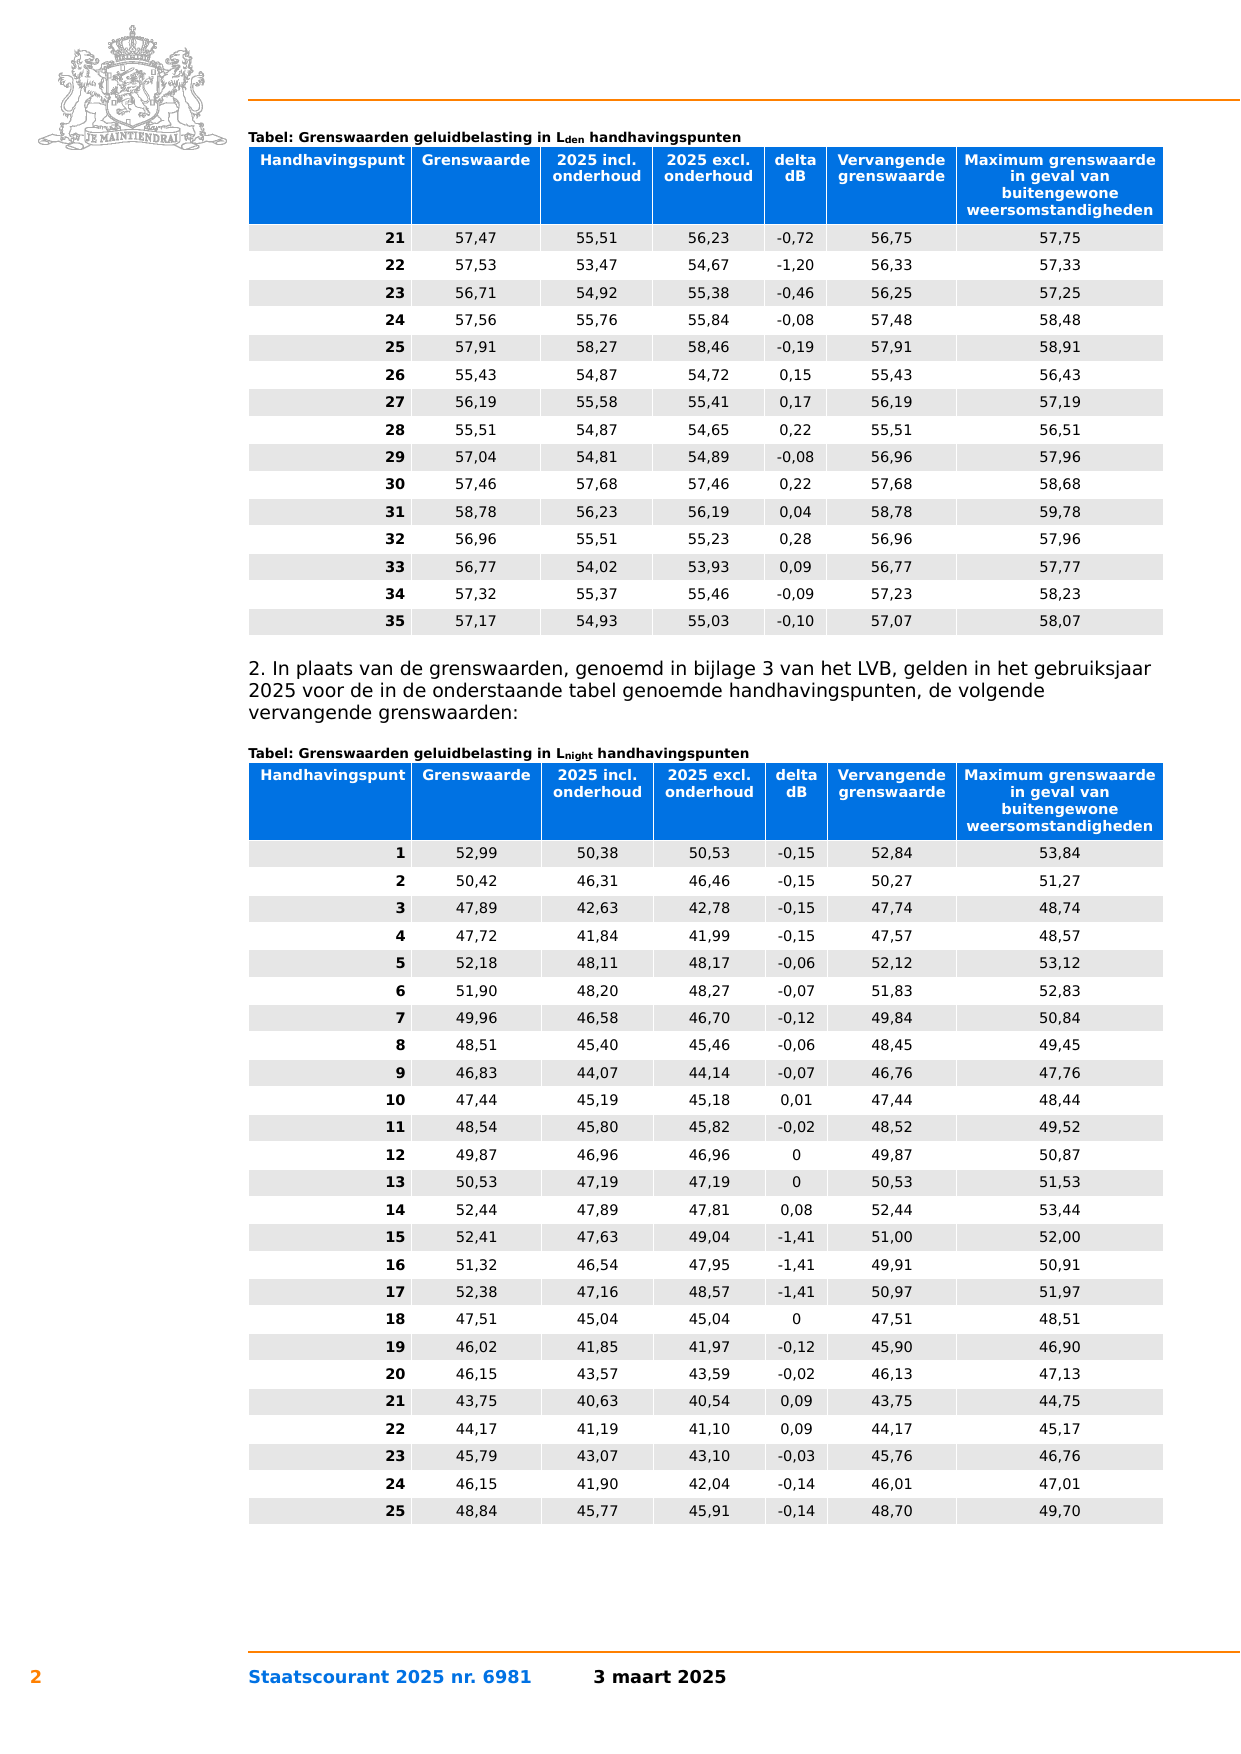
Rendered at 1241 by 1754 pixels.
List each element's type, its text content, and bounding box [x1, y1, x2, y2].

table_cell -0,07 [766, 978, 827, 1004]
table_cell 45,46 [654, 1033, 765, 1059]
table_cell 50,84 [957, 1005, 1163, 1031]
table_cell -0,06 [766, 950, 827, 977]
table_cell 57,96 [957, 526, 1163, 553]
table_cell 50,91 [957, 1252, 1163, 1278]
table_cell 44,17 [828, 1416, 956, 1442]
table_cell 47,16 [542, 1279, 653, 1305]
table_cell 54,72 [653, 362, 764, 388]
table_cell 46,02 [412, 1334, 541, 1360]
table_cell 25 [249, 1498, 411, 1524]
table_cell 0,28 [765, 526, 826, 553]
table_cell 0,09 [766, 1389, 827, 1415]
table_cell delta dB [765, 147, 826, 224]
table_cell 9 [249, 1060, 411, 1086]
table_cell 56,23 [541, 499, 652, 525]
table_cell 0,17 [765, 389, 826, 416]
table_cell 0,01 [766, 1087, 827, 1114]
table_cell 47,19 [654, 1170, 765, 1196]
table_cell 0 [766, 1306, 827, 1333]
table_cell 49,52 [957, 1115, 1163, 1141]
table_cell 48,74 [957, 896, 1163, 922]
table_cell 47,44 [828, 1087, 956, 1114]
table_cell 58,07 [957, 609, 1163, 635]
table_cell 10 [249, 1087, 411, 1114]
table_cell 46,76 [828, 1060, 956, 1086]
table_cell 57,04 [412, 444, 540, 471]
table_cell 46,96 [654, 1142, 765, 1168]
table_cell 4 [249, 923, 411, 949]
table_cell 49,87 [828, 1142, 956, 1168]
table_cell 44,14 [654, 1060, 765, 1086]
table_cell 53,93 [653, 554, 764, 580]
table_cell 48,52 [828, 1115, 956, 1141]
table_cell 48,70 [828, 1498, 956, 1524]
table_cell 34 [249, 581, 411, 607]
table_cell 56,19 [653, 499, 764, 525]
table_cell 57,46 [653, 472, 764, 498]
table_cell 45,79 [412, 1444, 541, 1470]
table_cell 56,19 [827, 389, 956, 416]
table_cell 48,51 [957, 1306, 1163, 1333]
table_cell -0,12 [766, 1334, 827, 1360]
table_cell 52,18 [412, 950, 541, 977]
table_cell 56,77 [827, 554, 956, 580]
table_cell 57,19 [957, 389, 1163, 416]
table_cell 57,91 [412, 335, 540, 361]
table_cell 46,31 [542, 868, 653, 894]
table_cell 0 [766, 1142, 827, 1168]
text 2. In plaats van de grenswaarden, genoemd in bijlage 3 van het LVB, gelden in het gebruiksjaar 2025 voor de in de onderstaande tabel genoemde handhavingspunten, de volgende vervangende grenswaarden: [248, 658, 1163, 724]
table_cell 21 [249, 1389, 411, 1415]
table_cell 47,44 [412, 1087, 541, 1114]
table_cell 45,90 [828, 1334, 956, 1360]
table_cell 54,89 [653, 444, 764, 471]
table_cell 58,91 [957, 335, 1163, 361]
table_cell 18 [249, 1306, 411, 1333]
table_cell 2 [249, 868, 411, 894]
table_cell 43,75 [412, 1389, 541, 1415]
table_cell 11 [249, 1115, 411, 1141]
table_cell -0,15 [766, 868, 827, 894]
table_cell Maximum grenswaarde in geval van buitengewone weersomstandigheden [957, 147, 1163, 224]
table_cell 56,75 [827, 225, 956, 251]
table_cell 54,92 [541, 280, 652, 306]
table_cell 44,17 [412, 1416, 541, 1442]
table_cell -0,08 [765, 307, 826, 333]
table_cell 57,68 [827, 472, 956, 498]
table_cell 0,15 [765, 362, 826, 388]
table_cell 57,77 [957, 554, 1163, 580]
table_cell 21 [249, 225, 411, 251]
table_cell 0,04 [765, 499, 826, 525]
table_cell -1,41 [766, 1252, 827, 1278]
table_cell 0,09 [766, 1416, 827, 1442]
table_cell 54,93 [541, 609, 652, 635]
table_header Tabel: Grenswaarden geluidbelasting in Lnight handhavingspunten [248, 746, 1163, 761]
table_cell 57,33 [957, 253, 1163, 279]
table_cell -0,14 [766, 1471, 827, 1497]
table_cell 41,19 [542, 1416, 653, 1442]
table_cell 51,53 [957, 1170, 1163, 1196]
table_cell 47,01 [957, 1471, 1163, 1497]
table_cell 47,95 [654, 1252, 765, 1278]
table_cell 57,91 [827, 335, 956, 361]
table_cell 57,56 [412, 307, 540, 333]
table_cell 55,37 [541, 581, 652, 607]
table_cell 45,77 [542, 1498, 653, 1524]
table_cell 6 [249, 978, 411, 1004]
table_cell 53,47 [541, 253, 652, 279]
table_cell 45,04 [542, 1306, 653, 1333]
table_cell 47,76 [957, 1060, 1163, 1086]
table_cell 47,63 [542, 1224, 653, 1251]
table_cell 57,17 [412, 609, 540, 635]
table_cell 25 [249, 335, 411, 361]
table_cell 55,58 [541, 389, 652, 416]
table_cell 41,99 [654, 923, 765, 949]
table_cell -0,12 [766, 1005, 827, 1031]
table_cell 42,63 [542, 896, 653, 922]
table_cell 44,75 [957, 1389, 1163, 1415]
table_cell 53,44 [957, 1197, 1163, 1223]
table_cell 52,41 [412, 1224, 541, 1251]
table_cell 40,54 [654, 1389, 765, 1415]
table_cell 41,97 [654, 1334, 765, 1360]
table_cell 51,97 [957, 1279, 1163, 1305]
table_cell 51,83 [828, 978, 956, 1004]
table_cell 40,63 [542, 1389, 653, 1415]
table_header Tabel: Grenswaarden geluidbelasting in Lden handhavingspunten [248, 130, 1163, 146]
table_cell 12 [249, 1142, 411, 1168]
table_cell 57,46 [412, 472, 540, 498]
table_cell 35 [249, 609, 411, 635]
table_cell 45,91 [654, 1498, 765, 1524]
table_cell 46,15 [412, 1471, 541, 1497]
table_cell 5 [249, 950, 411, 977]
table_cell -1,41 [766, 1224, 827, 1251]
table_cell 49,84 [828, 1005, 956, 1031]
table_cell 56,71 [412, 280, 540, 306]
table_cell -0,15 [766, 841, 827, 867]
table_cell 43,57 [542, 1361, 653, 1388]
table_cell 56,23 [653, 225, 764, 251]
table_cell 30 [249, 472, 411, 498]
table_cell 48,51 [412, 1033, 541, 1059]
table_cell -0,02 [766, 1361, 827, 1388]
table_cell 58,78 [827, 499, 956, 525]
table_cell 49,87 [412, 1142, 541, 1168]
table_cell 31 [249, 499, 411, 525]
table_cell 2025 incl. onderhoud [542, 763, 653, 840]
table_cell Vervangende grenswaarde [828, 763, 956, 840]
table_cell 43,59 [654, 1361, 765, 1388]
table_cell 47,57 [828, 923, 956, 949]
table_cell 58,68 [957, 472, 1163, 498]
table_cell -0,14 [766, 1498, 827, 1524]
table_cell 24 [249, 307, 411, 333]
table_cell 47,89 [412, 896, 541, 922]
table_cell 50,53 [654, 841, 765, 867]
table_cell 19 [249, 1334, 411, 1360]
table_cell 48,54 [412, 1115, 541, 1141]
table_cell 55,38 [653, 280, 764, 306]
table_cell 52,00 [957, 1224, 1163, 1251]
table_cell 59,78 [957, 499, 1163, 525]
table_cell 48,45 [828, 1033, 956, 1059]
table_cell 58,48 [957, 307, 1163, 333]
table_cell 24 [249, 1471, 411, 1497]
table_cell 57,48 [827, 307, 956, 333]
table_cell 47,51 [412, 1306, 541, 1333]
table_cell 57,53 [412, 253, 540, 279]
table_cell 0,22 [765, 417, 826, 443]
table_cell 23 [249, 280, 411, 306]
table_cell 55,76 [541, 307, 652, 333]
table_cell 49,96 [412, 1005, 541, 1031]
table_cell 43,75 [828, 1389, 956, 1415]
table_cell 41,10 [654, 1416, 765, 1442]
table_cell 52,83 [957, 978, 1163, 1004]
table_cell 41,85 [542, 1334, 653, 1360]
table_cell 52,44 [828, 1197, 956, 1223]
table_cell 50,97 [828, 1279, 956, 1305]
table_cell 58,46 [653, 335, 764, 361]
table_cell 48,57 [654, 1279, 765, 1305]
table_cell 55,03 [653, 609, 764, 635]
table_cell 50,53 [412, 1170, 541, 1196]
table_cell -0,06 [766, 1033, 827, 1059]
table_cell 57,32 [412, 581, 540, 607]
table_cell 0,08 [766, 1197, 827, 1223]
table_cell 55,41 [653, 389, 764, 416]
table_cell 53,84 [957, 841, 1163, 867]
table_cell 50,27 [828, 868, 956, 894]
table_cell -1,20 [765, 253, 826, 279]
table_cell 56,96 [827, 526, 956, 553]
table_cell 1 [249, 841, 411, 867]
table_cell 51,32 [412, 1252, 541, 1278]
table_cell 46,96 [542, 1142, 653, 1168]
table_cell 48,20 [542, 978, 653, 1004]
table_cell -0,08 [765, 444, 826, 471]
table_cell 51,90 [412, 978, 541, 1004]
table_cell 50,87 [957, 1142, 1163, 1168]
table_cell 45,76 [828, 1444, 956, 1470]
table_cell 2025 excl. onderhoud [654, 763, 765, 840]
table_cell 54,81 [541, 444, 652, 471]
table_cell 22 [249, 253, 411, 279]
table_cell -0,07 [766, 1060, 827, 1086]
table_cell 47,89 [542, 1197, 653, 1223]
table_cell 57,07 [827, 609, 956, 635]
table_cell 48,17 [654, 950, 765, 977]
table_cell Vervangende grenswaarde [827, 147, 956, 224]
table_cell 48,84 [412, 1498, 541, 1524]
table_cell 56,96 [827, 444, 956, 471]
table_cell 55,51 [541, 225, 652, 251]
table_cell 45,40 [542, 1033, 653, 1059]
table_cell 56,51 [957, 417, 1163, 443]
table_cell 42,78 [654, 896, 765, 922]
table_cell 56,96 [412, 526, 540, 553]
table_cell 22 [249, 1416, 411, 1442]
table_cell 56,19 [412, 389, 540, 416]
table_cell 43,10 [654, 1444, 765, 1470]
table_cell 50,42 [412, 868, 541, 894]
table_cell -0,46 [765, 280, 826, 306]
table_cell 2025 incl. onderhoud [541, 147, 652, 224]
table_cell 2025 excl. onderhoud [653, 147, 764, 224]
table_cell 53,12 [957, 950, 1163, 977]
table_cell -0,72 [765, 225, 826, 251]
table_cell 48,57 [957, 923, 1163, 949]
table_cell 45,80 [542, 1115, 653, 1141]
table_cell 32 [249, 526, 411, 553]
table_cell 47,19 [542, 1170, 653, 1196]
table_cell 23 [249, 1444, 411, 1470]
table_cell 45,04 [654, 1306, 765, 1333]
table_cell 55,43 [827, 362, 956, 388]
table_cell 54,02 [541, 554, 652, 580]
table_cell 43,07 [542, 1444, 653, 1470]
table_cell 16 [249, 1252, 411, 1278]
picture [38, 25, 227, 150]
table_cell 56,25 [827, 280, 956, 306]
table_cell 49,91 [828, 1252, 956, 1278]
table_cell 45,17 [957, 1416, 1163, 1442]
table_cell -1,41 [766, 1279, 827, 1305]
table_cell 56,33 [827, 253, 956, 279]
table_cell 56,43 [957, 362, 1163, 388]
table_cell 52,99 [412, 841, 541, 867]
table_cell 48,44 [957, 1087, 1163, 1114]
table_cell 57,23 [827, 581, 956, 607]
table_cell 20 [249, 1361, 411, 1388]
table_cell 45,82 [654, 1115, 765, 1141]
table_cell 46,58 [542, 1005, 653, 1031]
table_cell 45,19 [542, 1087, 653, 1114]
table_cell 55,84 [653, 307, 764, 333]
table_cell 44,07 [542, 1060, 653, 1086]
table_cell 48,27 [654, 978, 765, 1004]
table_cell 8 [249, 1033, 411, 1059]
table_cell 55,23 [653, 526, 764, 553]
table_cell 0 [766, 1170, 827, 1196]
table_cell 7 [249, 1005, 411, 1031]
table_cell Handhavingspunt [249, 147, 411, 224]
table_cell 46,01 [828, 1471, 956, 1497]
table_cell 46,15 [412, 1361, 541, 1388]
table_cell 55,51 [541, 526, 652, 553]
table_cell 46,83 [412, 1060, 541, 1086]
table_cell 49,45 [957, 1033, 1163, 1059]
table_cell 57,96 [957, 444, 1163, 471]
table_cell 52,38 [412, 1279, 541, 1305]
table_cell 52,12 [828, 950, 956, 977]
table_cell 45,18 [654, 1087, 765, 1114]
table_cell 0,09 [765, 554, 826, 580]
table_cell 51,27 [957, 868, 1163, 894]
table_cell Grenswaarde [412, 147, 540, 224]
table_cell 13 [249, 1170, 411, 1196]
table_cell 58,27 [541, 335, 652, 361]
table_cell Grenswaarde [412, 763, 541, 840]
table_cell 55,51 [412, 417, 540, 443]
table_cell -0,10 [765, 609, 826, 635]
table_cell delta dB [766, 763, 827, 840]
table_cell 54,65 [653, 417, 764, 443]
table_cell 47,72 [412, 923, 541, 949]
table_cell 46,70 [654, 1005, 765, 1031]
table_cell 41,84 [542, 923, 653, 949]
table_cell 29 [249, 444, 411, 471]
table_cell 58,23 [957, 581, 1163, 607]
table_cell 49,70 [957, 1498, 1163, 1524]
table_cell 14 [249, 1197, 411, 1223]
table_cell 57,75 [957, 225, 1163, 251]
table_cell -0,19 [765, 335, 826, 361]
table_cell 41,90 [542, 1471, 653, 1497]
table_cell 27 [249, 389, 411, 416]
table_cell 28 [249, 417, 411, 443]
table_cell 56,77 [412, 554, 540, 580]
table_cell 3 [249, 896, 411, 922]
table_cell 52,44 [412, 1197, 541, 1223]
table_cell 46,90 [957, 1334, 1163, 1360]
table_cell 50,38 [542, 841, 653, 867]
table_cell 17 [249, 1279, 411, 1305]
table_cell Maximum grenswaarde in geval van buitengewone weersomstandigheden [957, 763, 1163, 840]
table_cell 58,78 [412, 499, 540, 525]
table_cell -0,02 [766, 1115, 827, 1141]
table_cell 47,51 [828, 1306, 956, 1333]
table_cell -0,15 [766, 923, 827, 949]
table_cell 54,67 [653, 253, 764, 279]
table_cell 57,68 [541, 472, 652, 498]
table_cell -0,09 [765, 581, 826, 607]
table_cell 51,00 [828, 1224, 956, 1251]
table_cell 55,51 [827, 417, 956, 443]
table_cell 54,87 [541, 362, 652, 388]
table_cell 46,54 [542, 1252, 653, 1278]
table_cell 42,04 [654, 1471, 765, 1497]
table_cell 46,46 [654, 868, 765, 894]
table_cell 15 [249, 1224, 411, 1251]
table_cell 0,22 [765, 472, 826, 498]
table_cell 47,13 [957, 1361, 1163, 1388]
table_cell -0,15 [766, 896, 827, 922]
table_cell -0,03 [766, 1444, 827, 1470]
table_cell 33 [249, 554, 411, 580]
table_cell 50,53 [828, 1170, 956, 1196]
table_cell 26 [249, 362, 411, 388]
table_cell 46,13 [828, 1361, 956, 1388]
table_cell 47,81 [654, 1197, 765, 1223]
table_cell 48,11 [542, 950, 653, 977]
table_cell 57,47 [412, 225, 540, 251]
table_cell 55,43 [412, 362, 540, 388]
table_cell Handhavingspunt [249, 763, 411, 840]
table_cell 54,87 [541, 417, 652, 443]
table_cell 52,84 [828, 841, 956, 867]
table_cell 49,04 [654, 1224, 765, 1251]
table_cell 55,46 [653, 581, 764, 607]
table_cell 47,74 [828, 896, 956, 922]
table_cell 57,25 [957, 280, 1163, 306]
table_cell 46,76 [957, 1444, 1163, 1470]
